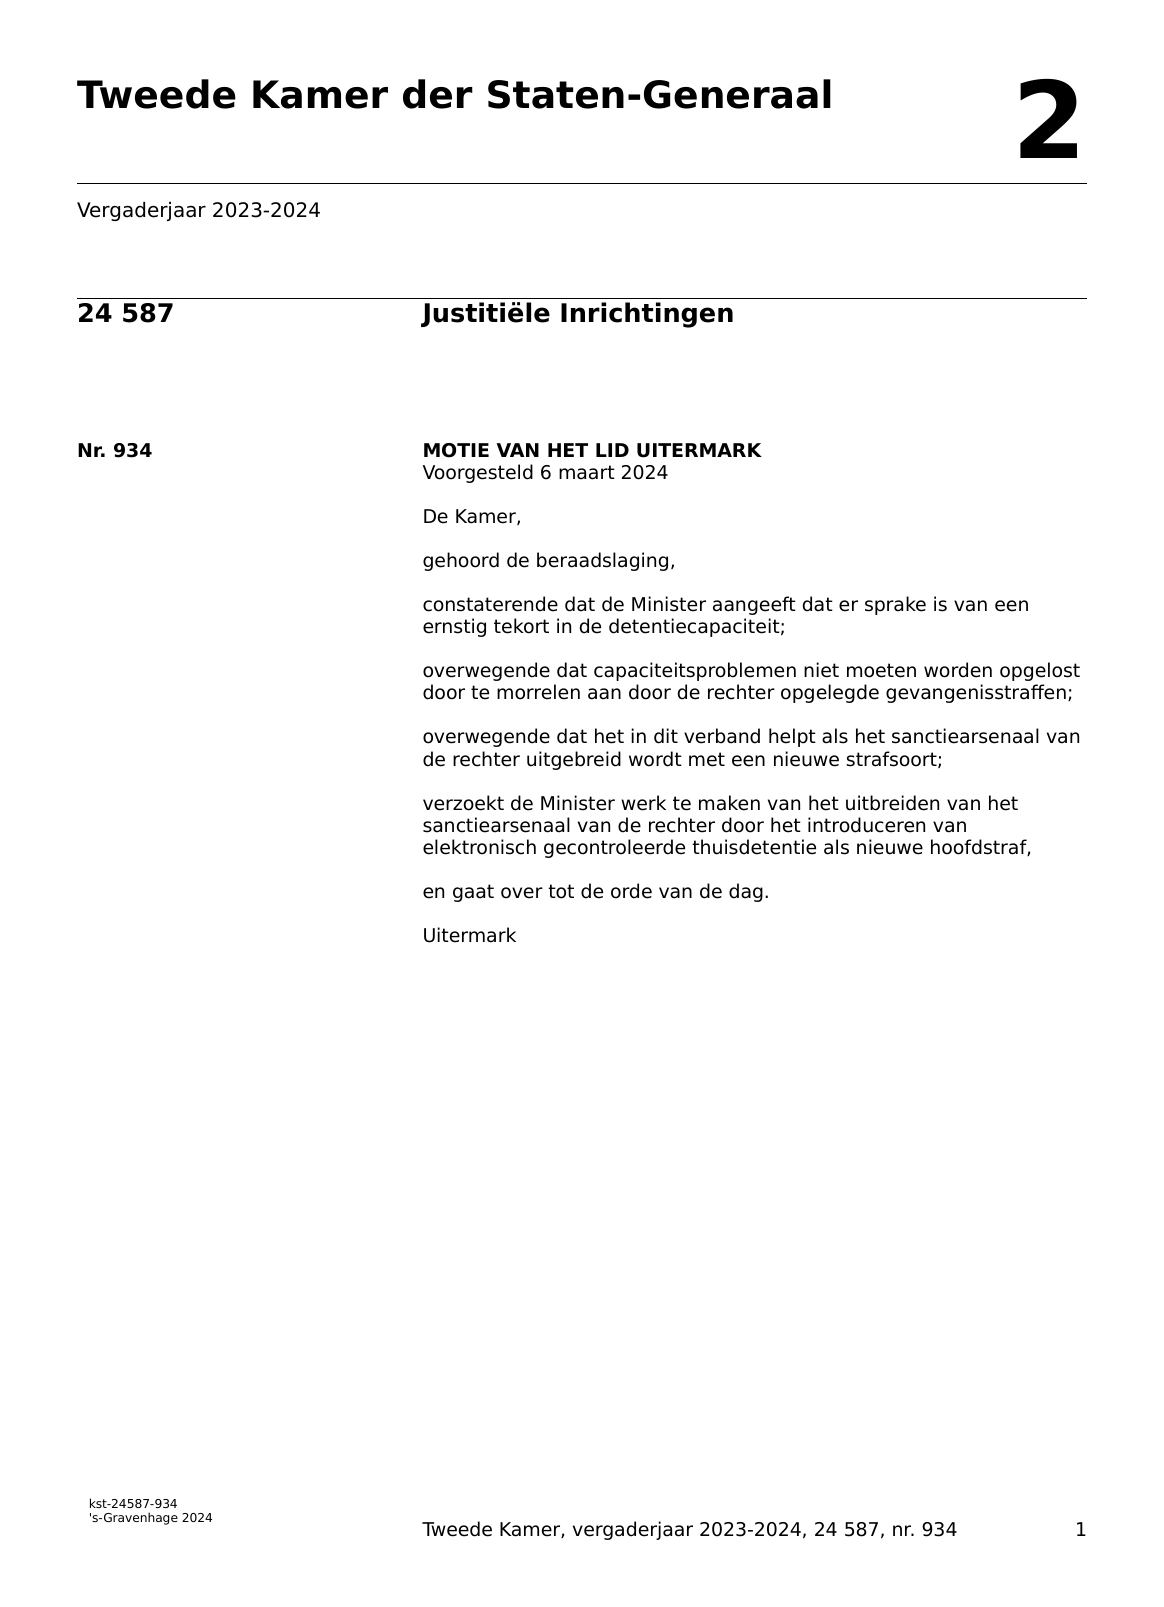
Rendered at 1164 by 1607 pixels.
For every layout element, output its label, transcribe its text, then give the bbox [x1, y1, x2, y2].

table_cell Vergaderjaar 2023-2024 [77, 184, 1087, 298]
text verzoekt de Minister werk te maken van het uitbreiden van het sanctiearsenaal van de rechter door het introduceren van elektronisch gecontroleerde thuisdetentie als nieuwe hoofdstraf, [422, 793, 1087, 858]
subtitle 24 587 Justitiële Inrichtingen [77, 299, 1087, 329]
text De Kamer, [422, 506, 1087, 528]
text overwegende dat het in dit verband helpt als het sanctiearsenaal van de rechter uitgebreid wordt met een nieuwe strafsoort; [422, 726, 1087, 770]
text Voorgesteld 6 maart 2024 [422, 462, 1087, 484]
text kst-24587-934 [88, 1497, 323, 1511]
subtitle Nr. 934 MOTIE VAN HET LID UITERMARK [77, 440, 1087, 462]
text en gaat over tot de orde van de dag. [422, 881, 1087, 903]
table_header Tweede Kamer der Staten-Generaal [77, 59, 886, 183]
table_header 2 [886, 59, 1087, 183]
text constaterende dat de Minister aangeeft dat er sprake is van een ernstig tekort in de detentiecapaciteit; [422, 594, 1087, 638]
text overwegende dat capaciteitsproblemen niet moeten worden opgelost door te morrelen aan door de rechter opgelegde gevangenisstraffen; [422, 660, 1087, 704]
text 's-Gravenhage 2024 [88, 1511, 323, 1525]
text Uitermark [422, 925, 1087, 947]
text gehoord de beraadslaging, [422, 550, 1087, 572]
